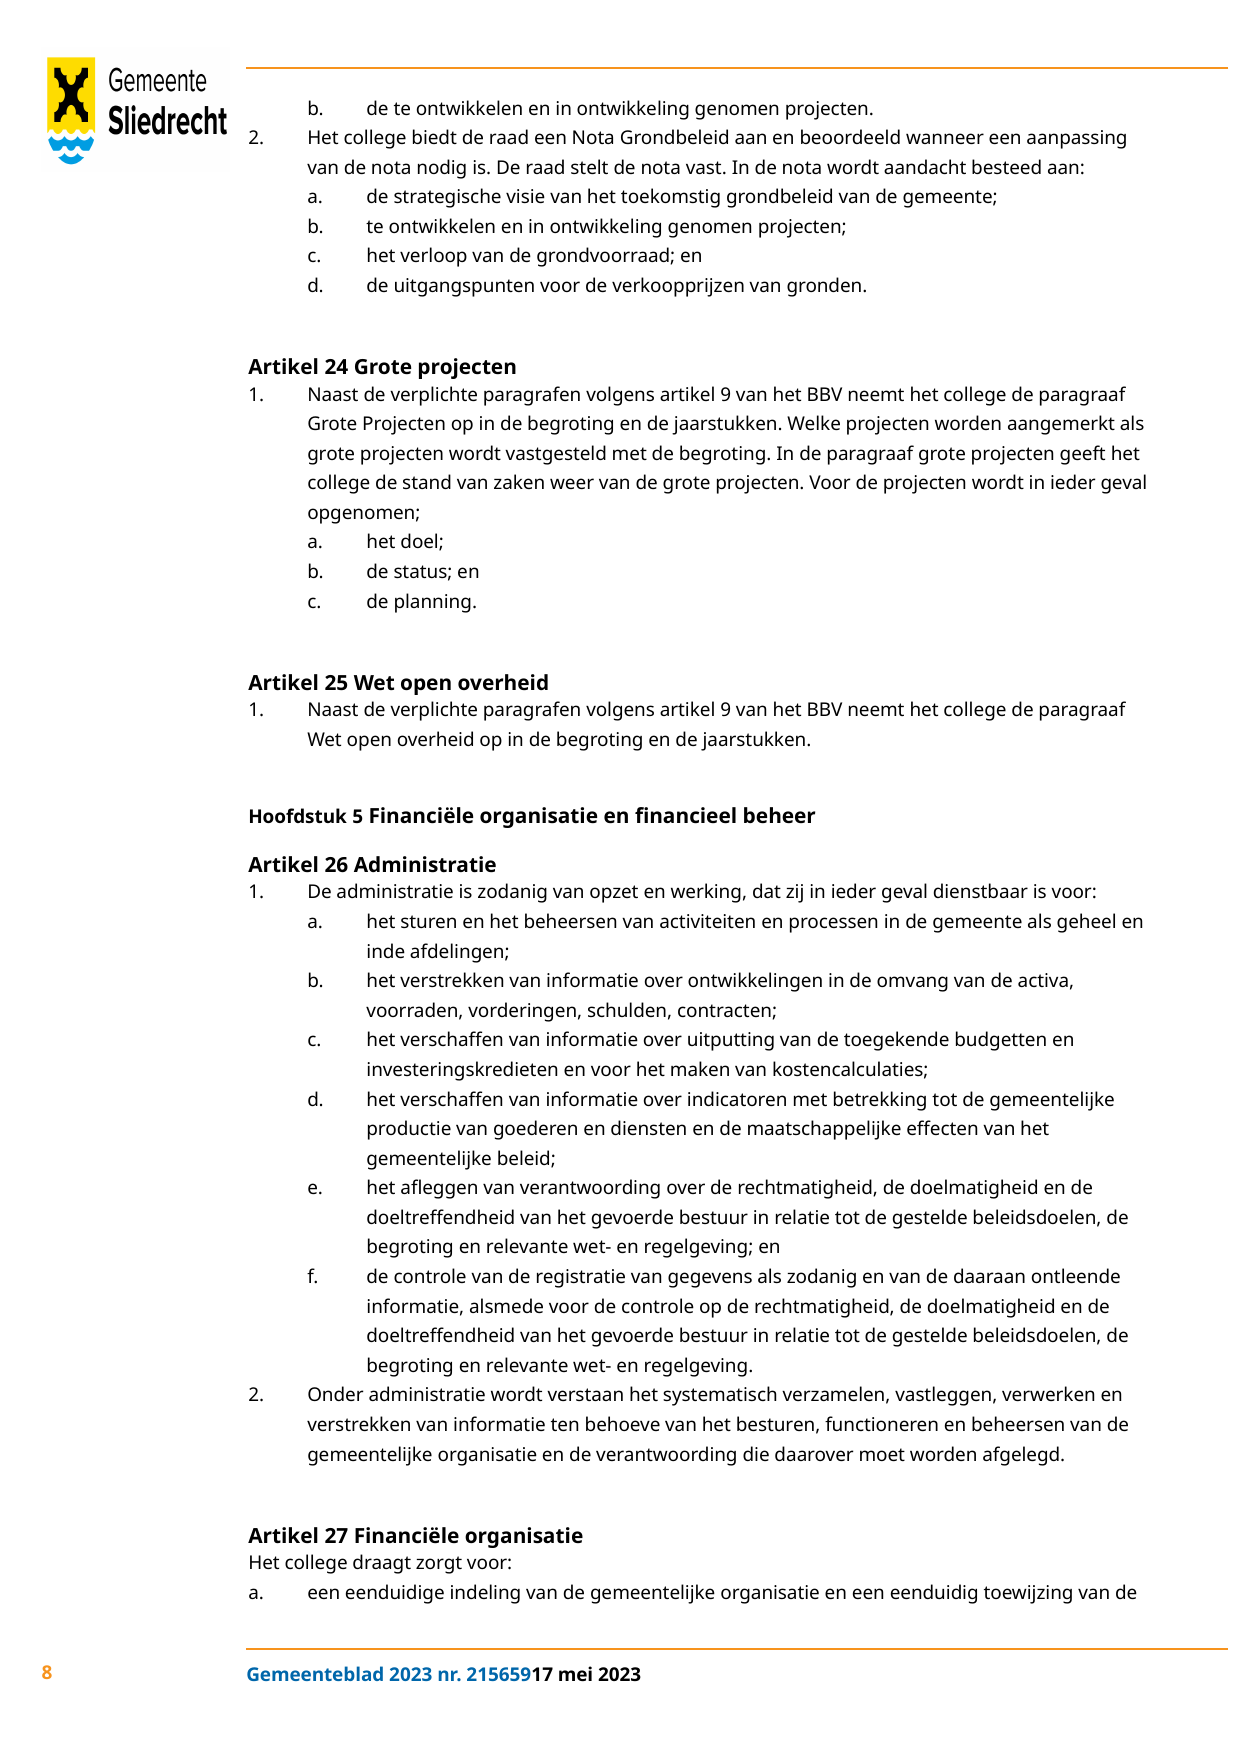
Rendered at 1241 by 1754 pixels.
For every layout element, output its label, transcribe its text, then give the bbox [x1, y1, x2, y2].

text Artikel 27 Financiële organisatie [248, 1521, 1152, 1549]
list De administratie is zodanig van opzet en werking, dat zij in ieder geval dienstbaar is voor: [248, 879, 1152, 904]
list de te ontwikkelen en in ontwikkeling genomen projecten. [307, 95, 1152, 121]
picture [41, 47, 231, 172]
list het afleggen van verantwoording over de rechtmatigheid, de doelmatigheid en de doeltreffendheid van het gevoerde bestuur in relatie tot de gestelde beleidsdoelen, de begroting en relevante wet- en regelgeving; en [307, 1174, 1152, 1259]
list het verschaffen van informatie over uitputting van de toegekende budgetten en investeringskredieten en voor het maken van kostencalculaties; [307, 1027, 1152, 1082]
text Artikel 25 Wet open overheid [248, 668, 1152, 696]
list Naast de verplichte paragrafen volgens artikel 9 van het BBV neemt het college de paragraaf Wet open overheid op in de begroting en de jaarstukken. [248, 696, 1152, 752]
list Het college biedt de raad een Nota Grondbeleid aan en beoordeeld wanneer een aanpassing van de nota nodig is. De raad stelt de nota vast. In de nota wordt aandacht besteed aan: [248, 124, 1152, 180]
list het sturen en het beheersen van activiteiten en processen in de gemeente als geheel en inde afdelingen; [307, 908, 1152, 964]
list Onder administratie wordt verstaan het systematisch verzamelen, vastleggen, verwerken en verstrekken van informatie ten behoeve van het besturen, functioneren en beheersen van de gemeentelijke organisatie en de verantwoording die daarover moet worden afgelegd. [248, 1382, 1152, 1467]
list het verloop van de grondvoorraad; en [307, 243, 1152, 268]
text Artikel 24 Grote projecten [248, 352, 1152, 381]
list te ontwikkelen en in ontwikkeling genomen projecten; [307, 213, 1152, 239]
list het verschaffen van informatie over indicatoren met betrekking tot de gemeentelijke productie van goederen en diensten en de maatschappelijke effecten van het gemeentelijke beleid; [307, 1086, 1152, 1171]
list de controle van de registratie van gegevens als zodanig en van de daaraan ontleende informatie, alsmede voor de controle op de rechtmatigheid, de doelmatigheid en de doeltreffendheid van het gevoerde bestuur in relatie tot de gestelde beleidsdoelen, de begroting en relevante wet- en regelgeving. [307, 1263, 1152, 1378]
list het doel; [307, 529, 1152, 554]
text Het college draagt zorgt voor: [248, 1549, 1152, 1575]
list de planning. [307, 588, 1152, 613]
list de strategische visie van het toekomstig grondbeleid van de gemeente; [307, 183, 1152, 209]
list de uitgangspunten voor de verkoopprijzen van gronden. [307, 272, 1152, 298]
list de status; en [307, 558, 1152, 584]
text Hoofdstuk 5 Financiële organisatie en financieel beheer [248, 801, 1152, 829]
list het verstrekken van informatie over ontwikkelingen in de omvang van de activa, voorraden, vorderingen, schulden, contracten; [307, 967, 1152, 1023]
list Naast de verplichte paragrafen volgens artikel 9 van het BBV neemt het college de paragraaf Grote Projecten op in de begroting en de jaarstukken. Welke projecten worden aangemerkt als grote projecten wordt vastgesteld met de begroting. In de paragraaf grote projecten geeft het college de stand van zaken weer van de grote projecten. Voor de projecten wordt in ieder geval opgenomen; [248, 381, 1152, 525]
list een eenduidige indeling van de gemeentelijke organisatie en een eenduidig toewijzing van de [248, 1579, 1152, 1604]
text Artikel 26 Administratie [248, 850, 1152, 879]
